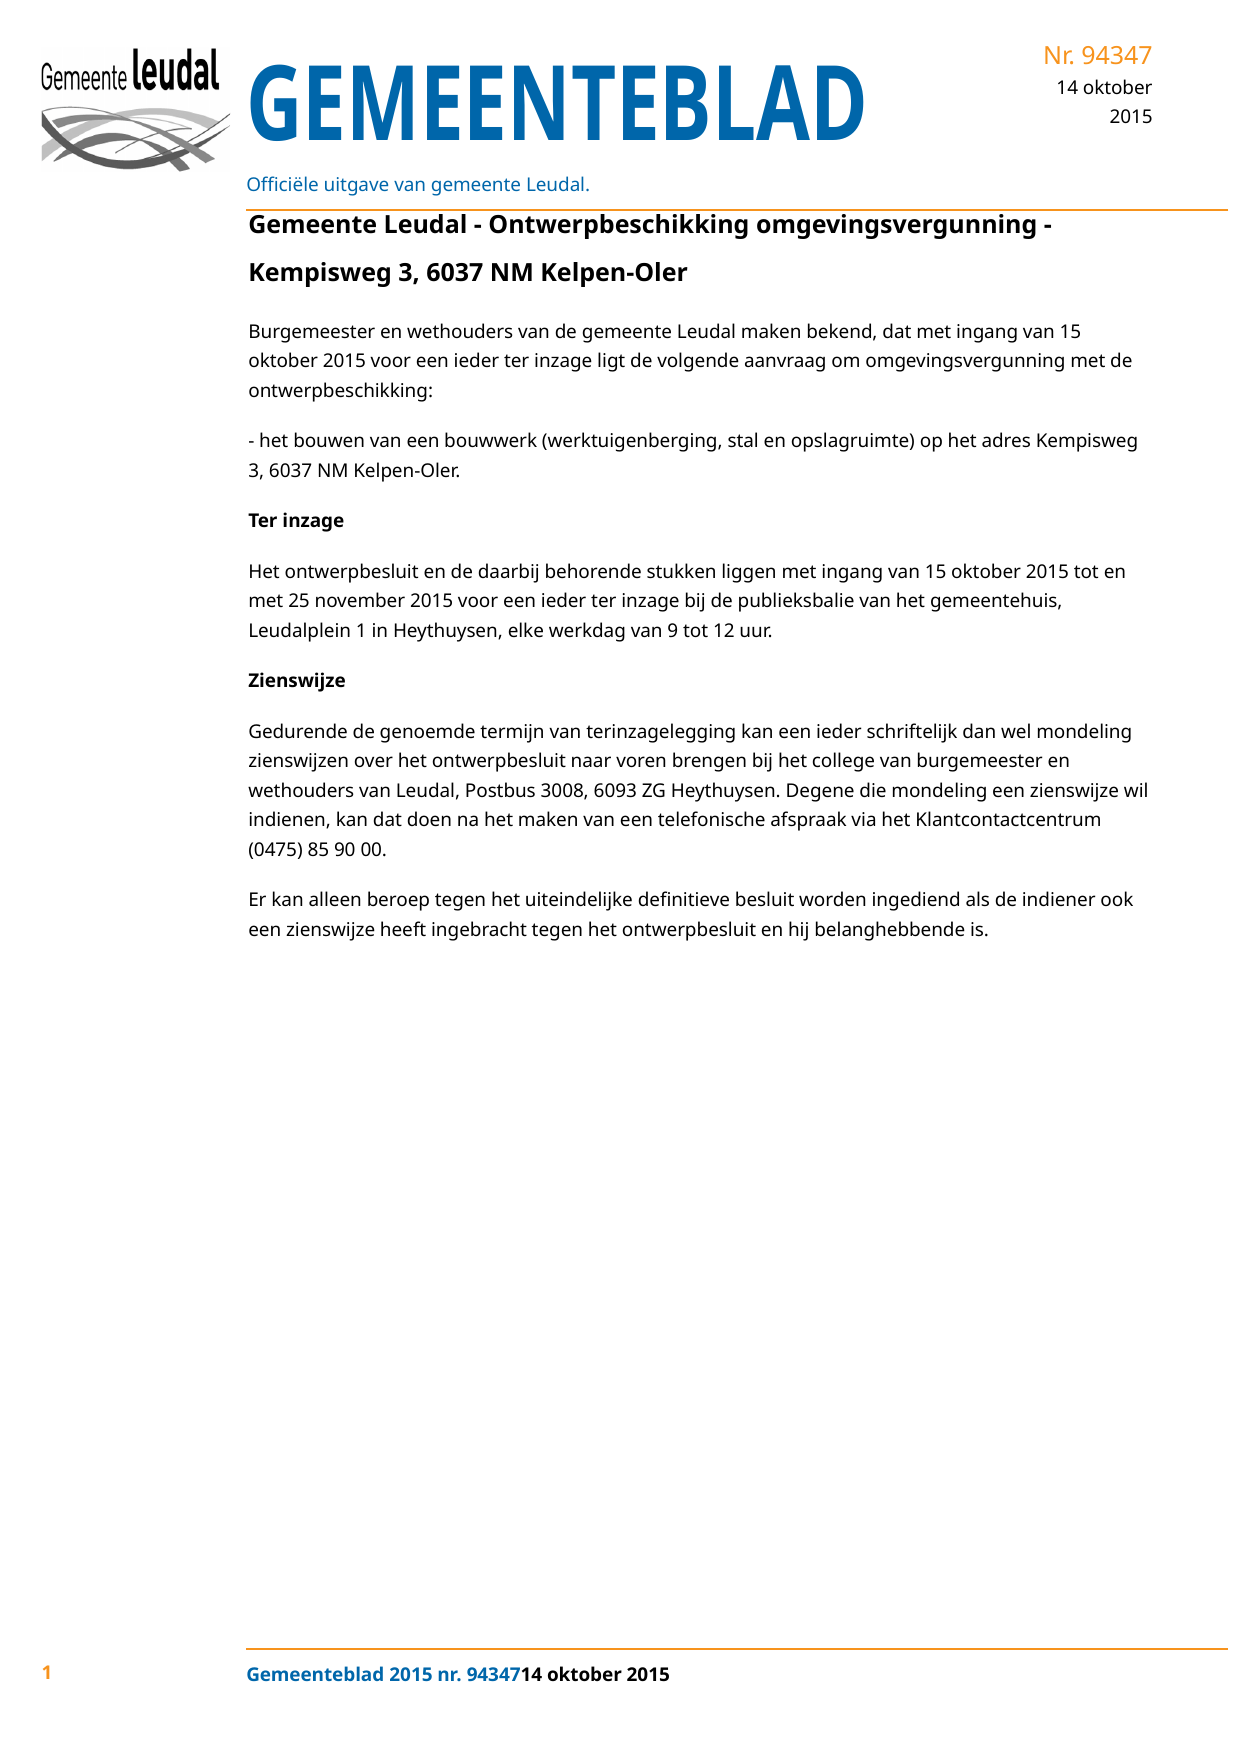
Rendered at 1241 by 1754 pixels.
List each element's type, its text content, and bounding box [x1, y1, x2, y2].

text Het ontwerpbesluit en de daarbij behorende stukken liggen met ingang van 15 oktober 2015 tot en met 25 november 2015 voor een ieder ter inzage bij de publieksbalie van het gemeentehuis, Leudalplein 1 in Heythuysen, elke werkdag van 9 tot 12 uur. [248, 558, 1152, 643]
text Burgemeester en wethouders van de gemeente Leudal maken bekend, dat met ingang van 15 oktober 2015 voor een ieder ter inzage ligt de volgende aanvraag om omgevingsvergunning met de ontwerpbeschikking: [248, 318, 1152, 403]
text Zienswijze [248, 667, 1152, 693]
text Ter inzage [248, 507, 1152, 533]
text Gedurende de genoemde termijn van terinzagelegging kan een ieder schriftelijk dan wel mondeling zienswijzen over het ontwerpbesluit naar voren brengen bij het college van burgemeester en wethouders van Leudal, Postbus 3008, 6093 ZG Heythuysen. Degene die mondeling een zienswijze wil indienen, kan dat doen na het maken van een telefonische afspraak via het Klantcontactcentrum (0475) 85 90 00. [248, 718, 1152, 862]
picture [41, 47, 231, 172]
text Er kan alleen beroep tegen het uiteindelijke definitieve besluit worden ingediend als de indiener ook een zienswijze heeft ingebracht tegen het ontwerpbesluit en hij belanghebbende is. [248, 887, 1152, 942]
text - het bouwen van een bouwwerk (werktuigenberging, stal en opslagruimte) op het adres Kempisweg 3, 6037 NM Kelpen-Oler. [248, 427, 1152, 483]
text Gemeente Leudal - Ontwerpbeschikking omgevingsvergunning - Kempisweg 3, 6037 NM Kelpen-Oler [248, 211, 1152, 288]
